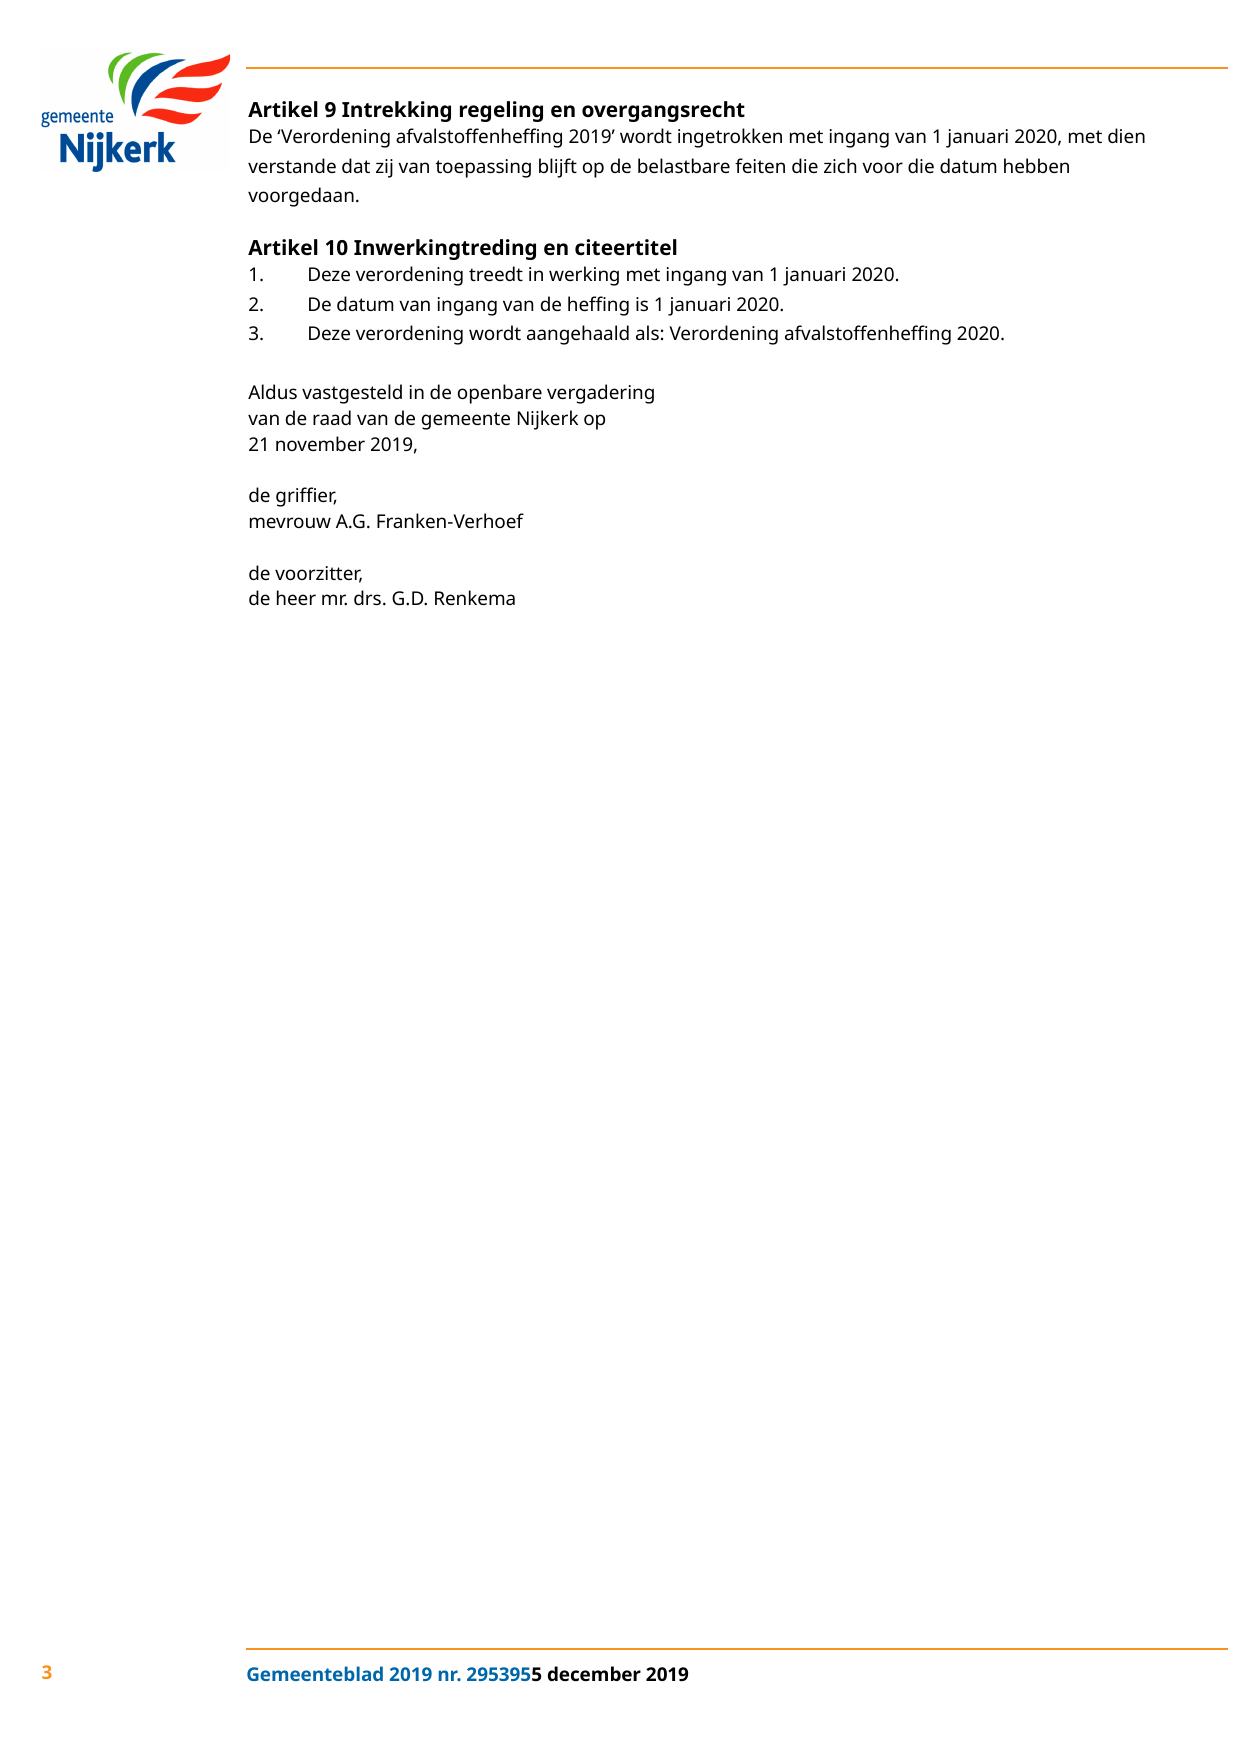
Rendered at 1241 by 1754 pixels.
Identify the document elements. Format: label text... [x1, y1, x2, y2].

text Artikel 10 Inwerkingtreding en citeertitel [248, 233, 1152, 261]
text mevrouw A.G. Franken-Verhoef [248, 508, 1152, 534]
list Deze verordening treedt in werking met ingang van 1 januari 2020. [248, 261, 1152, 287]
text de voorzitter, [248, 560, 1152, 585]
text Artikel 9 Intrekking regeling en overgangsrecht [248, 95, 1152, 123]
list Deze verordening wordt aangehaald als: Verordening afvalstoffenheffing 2020. [248, 320, 1152, 346]
text Aldus vastgesteld in de openbare vergadering [248, 379, 1152, 405]
picture [41, 47, 231, 172]
list De datum van ingang van de heffing is 1 januari 2020. [248, 291, 1152, 317]
text de griffier, [248, 482, 1152, 508]
text van de raad van de gemeente Nijkerk op [248, 405, 1152, 431]
text De ‘Verordening afvalstoffenheffing 2019’ wordt ingetrokken met ingang van 1 januari 2020, met dien verstande dat zij van toepassing blijft op de belastbare feiten die zich voor die datum hebben voorgedaan. [248, 123, 1152, 208]
text de heer mr. drs. G.D. Renkema [248, 585, 1152, 611]
text 21 november 2019, [248, 431, 1152, 457]
